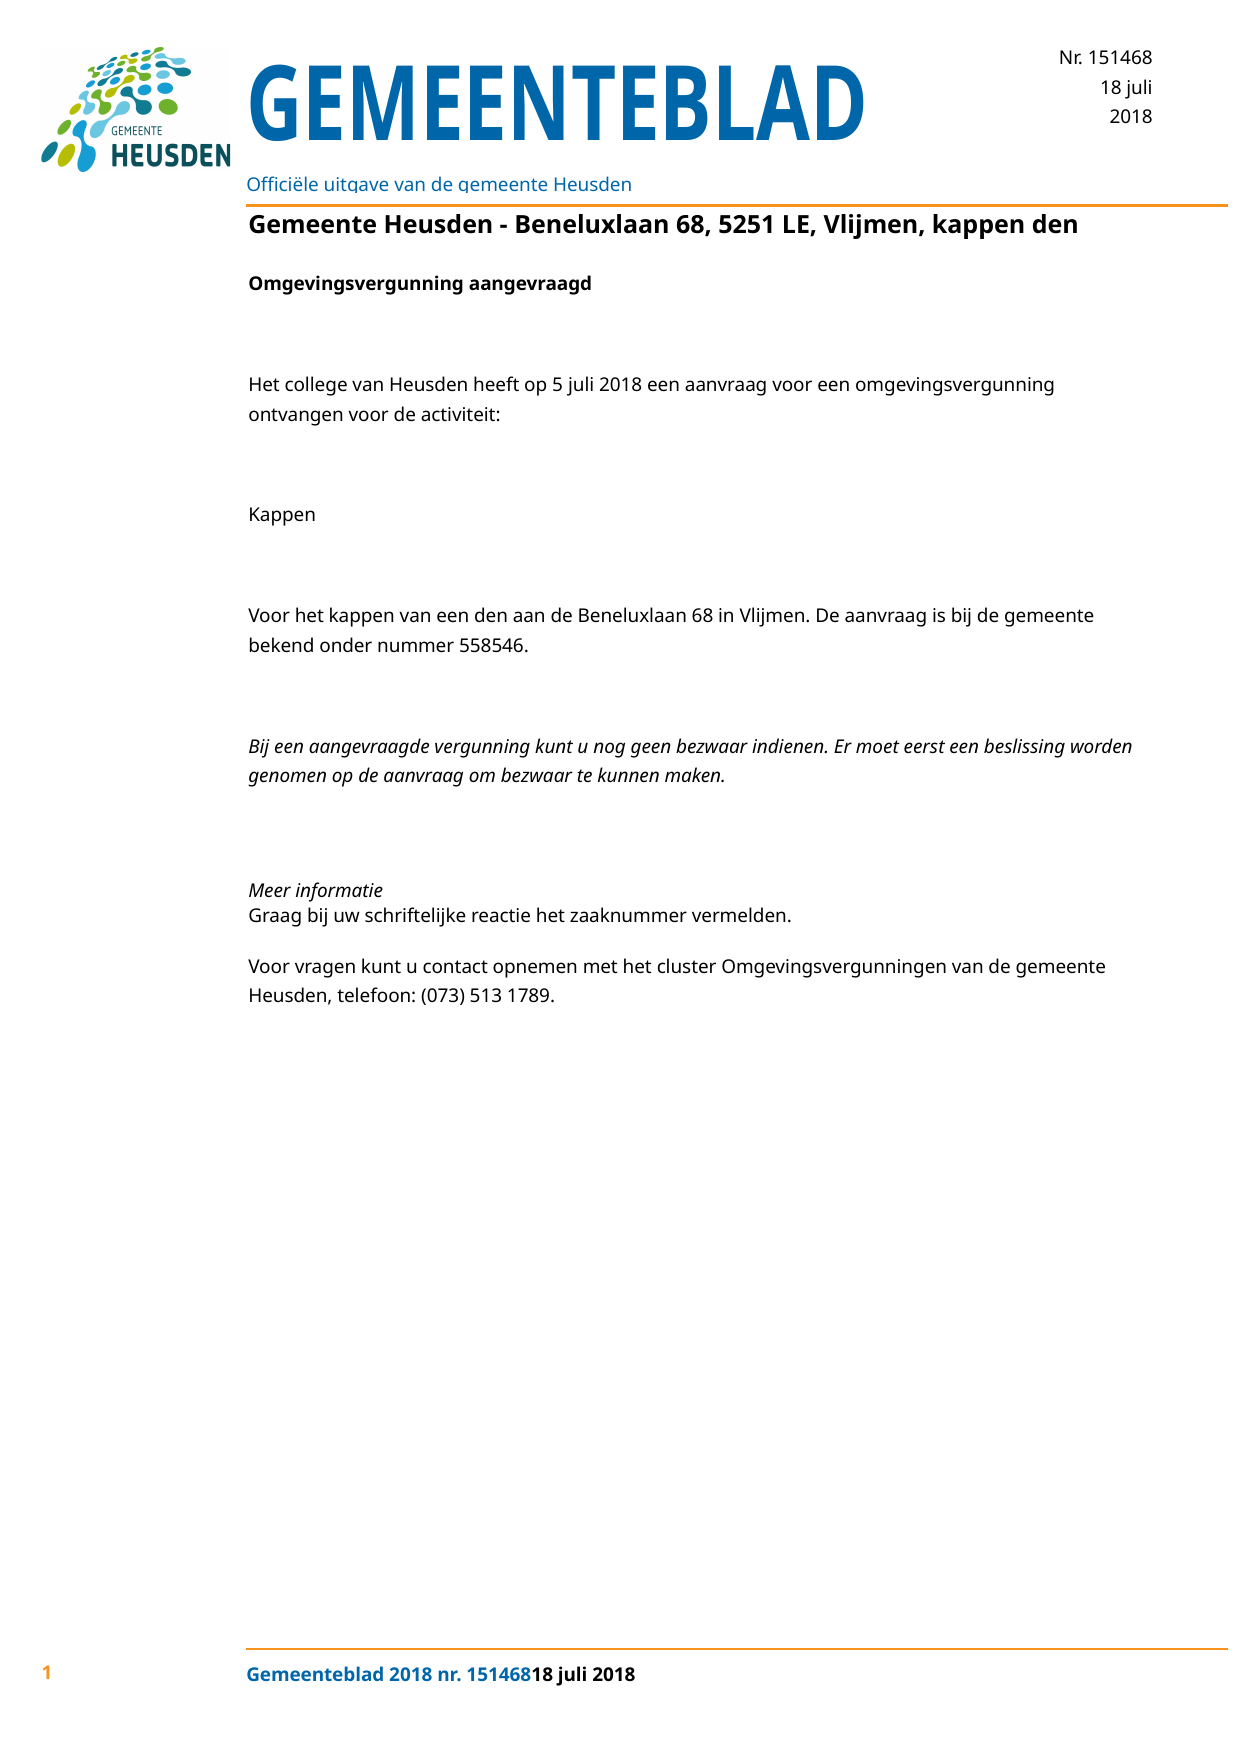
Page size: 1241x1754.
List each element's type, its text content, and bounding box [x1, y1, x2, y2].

text Omgevingsvergunning aangevraagd [248, 270, 1152, 296]
text Bij een aangevraagde vergunning kunt u nog geen bezwaar indienen. Er moet eerst een beslissing worden genomen op de aanvraag om bezwaar te kunnen maken. [248, 733, 1152, 788]
picture [41, 47, 231, 172]
text Voor het kappen van een den aan de Beneluxlaan 68 in Vlijmen. De aanvraag is bij de gemeente bekend onder nummer 558546. [248, 602, 1152, 658]
text Voor vragen kunt u contact opnemen met het cluster Omgevingsvergunningen van de gemeente Heusden, telefoon: (073) 513 1789. [248, 953, 1152, 1008]
text Kappen [248, 502, 1152, 527]
text Meer informatie [248, 877, 1152, 902]
text Het college van Heusden heeft op 5 juli 2018 een aanvraag voor een omgevingsvergunning ontvangen voor de activiteit: [248, 371, 1152, 426]
text Gemeente Heusden - Beneluxlaan 68, 5251 LE, Vlijmen, kappen den [248, 207, 1152, 241]
text Graag bij uw schriftelijke reactie het zaaknummer vermelden. [248, 902, 1152, 928]
